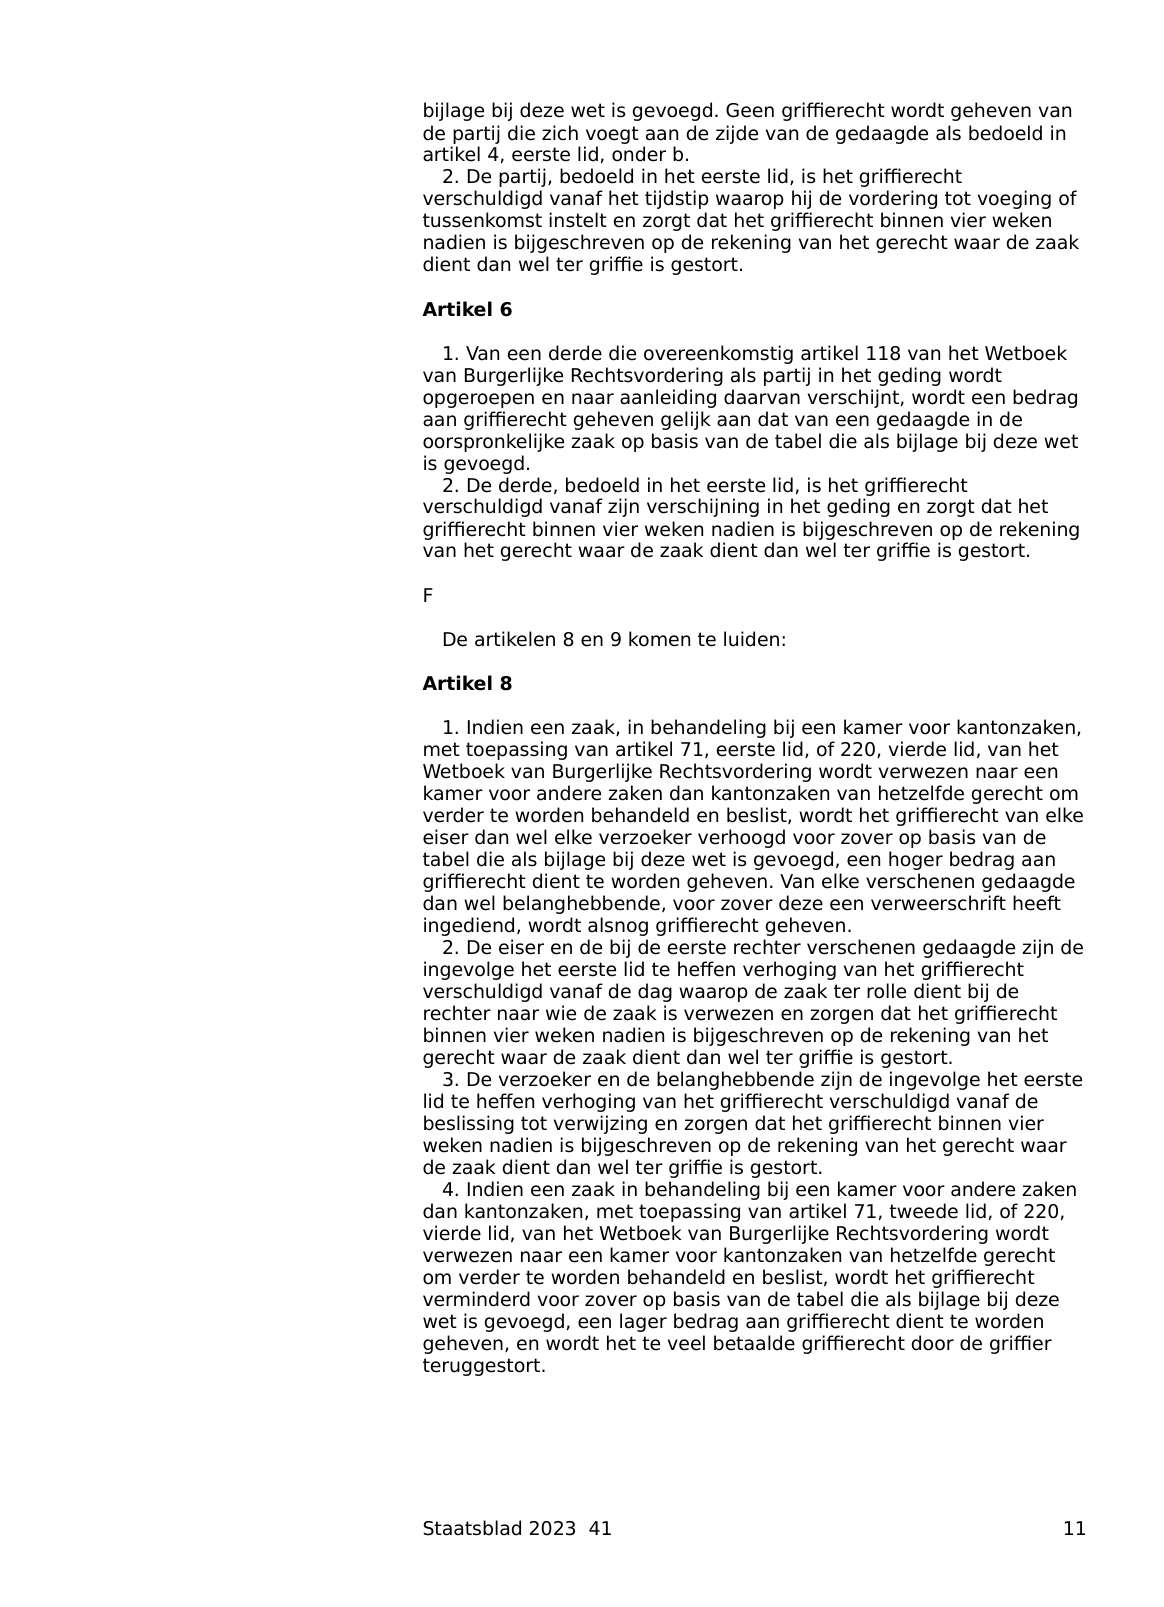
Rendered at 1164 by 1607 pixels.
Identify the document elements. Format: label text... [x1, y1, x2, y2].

text 2. De partij, bedoeld in het eerste lid, is het griffierecht verschuldigd vanaf het tijdstip waarop hij de vordering tot voeging of tussenkomst instelt en zorgt dat het griffierecht binnen vier weken nadien is bijgeschreven op de rekening van het gerecht waar de zaak dient dan wel ter griffie is gestort. [422, 166, 1087, 276]
text F [422, 584, 1087, 607]
text 1. Van een derde die overeenkomstig artikel 118 van het Wetboek van Burgerlijke Rechtsvordering als partij in het geding wordt opgeroepen en naar aanleiding daarvan verschijnt, wordt een bedrag aan griffierecht geheven gelijk aan dat van een gedaagde in de oorspronkelijke zaak op basis van de tabel die als bijlage bij deze wet is gevoegd. [422, 343, 1087, 474]
text 2. De eiser en de bij de eerste rechter verschenen gedaagde zijn de ingevolge het eerste lid te heffen verhoging van het griffierecht verschuldigd vanaf de dag waarop de zaak ter rolle dient bij de rechter naar wie de zaak is verwezen en zorgen dat het griffierecht binnen vier weken nadien is bijgeschreven op de rekening van het gerecht waar de zaak dient dan wel ter griffie is gestort. [422, 937, 1087, 1069]
subtitle Artikel 6 [422, 298, 1087, 320]
text De artikelen 8 en 9 komen te luiden: [422, 629, 1087, 651]
text 3. De verzoeker en de belanghebbende zijn de ingevolge het eerste lid te heffen verhoging van het griffierecht verschuldigd vanaf de beslissing tot verwijzing en zorgen dat het griffierecht binnen vier weken nadien is bijgeschreven op de rekening van het gerecht waar de zaak dient dan wel ter griffie is gestort. [422, 1069, 1087, 1179]
text 2. De derde, bedoeld in het eerste lid, is het griffierecht verschuldigd vanaf zijn verschijning in het geding en zorgt dat het griffierecht binnen vier weken nadien is bijgeschreven op de rekening van het gerecht waar de zaak dient dan wel ter griffie is gestort. [422, 474, 1087, 562]
text bijlage bij deze wet is gevoegd. Geen griffierecht wordt geheven van de partij die zich voegt aan de zijde van de gedaagde als bedoeld in artikel 4, eerste lid, onder b. [422, 100, 1087, 166]
text 4. Indien een zaak in behandeling bij een kamer voor andere zaken dan kantonzaken, met toepassing van artikel 71, tweede lid, of 220, vierde lid, van het Wetboek van Burgerlijke Rechtsvordering wordt verwezen naar een kamer voor kantonzaken van hetzelfde gerecht om verder te worden behandeld en beslist, wordt het griffierecht verminderd voor zover op basis van de tabel die als bijlage bij deze wet is gevoegd, een lager bedrag aan griffierecht dient te worden geheven, en wordt het te veel betaalde griffierecht door de griffier teruggestort. [422, 1179, 1087, 1376]
subtitle Artikel 8 [422, 673, 1087, 695]
text 1. Indien een zaak, in behandeling bij een kamer voor kantonzaken, met toepassing van artikel 71, eerste lid, of 220, vierde lid, van het Wetboek van Burgerlijke Rechtsvordering wordt verwezen naar een kamer voor andere zaken dan kantonzaken van hetzelfde gerecht om verder te worden behandeld en beslist, wordt het griffierecht van elke eiser dan wel elke verzoeker verhoogd voor zover op basis van de tabel die als bijlage bij deze wet is gevoegd, een hoger bedrag aan griffierecht dient te worden geheven. Van elke verschenen gedaagde dan wel belanghebbende, voor zover deze een verweerschrift heeft ingediend, wordt alsnog griffierecht geheven. [422, 717, 1087, 937]
